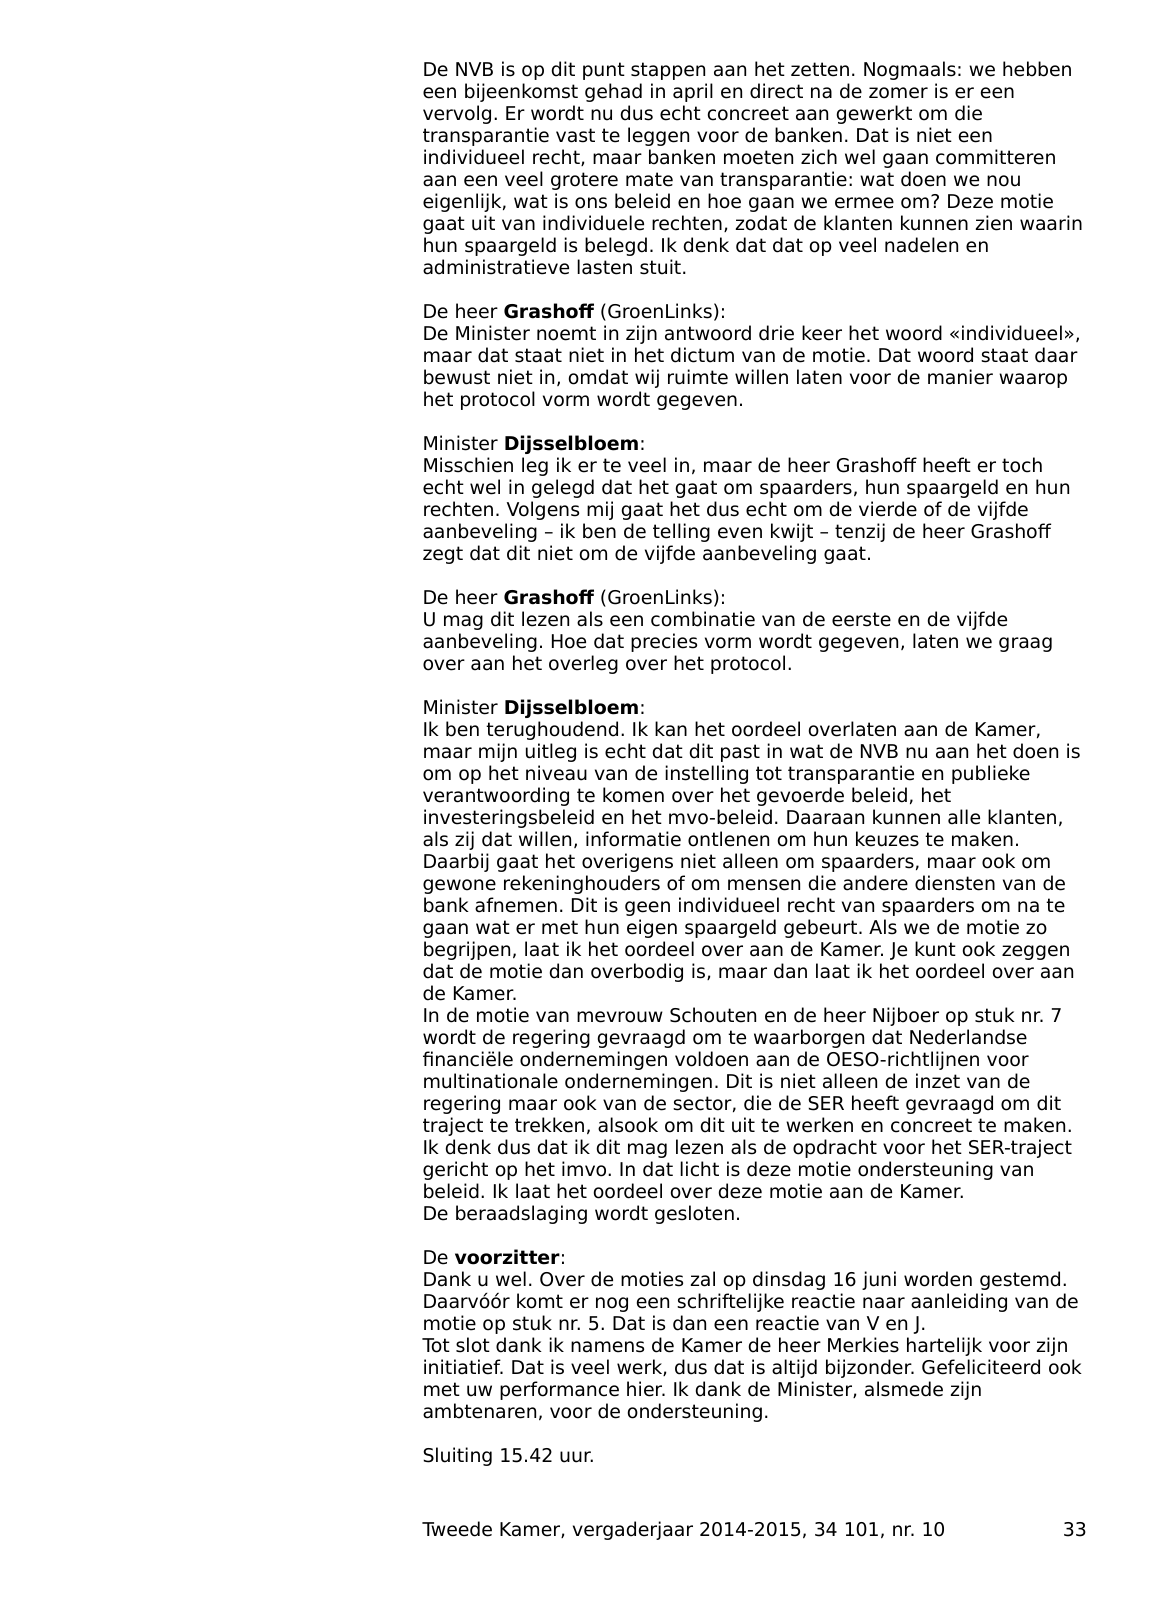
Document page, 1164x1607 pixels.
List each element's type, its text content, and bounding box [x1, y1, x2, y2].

text De NVB is op dit punt stappen aan het zetten. Nogmaals: we hebben een bijeenkomst gehad in april en direct na de zomer is er een vervolg. Er wordt nu dus echt concreet aan gewerkt om die transparantie vast te leggen voor de banken. Dat is niet een individueel recht, maar banken moeten zich wel gaan committeren aan een veel grotere mate van transparantie: wat doen we nou eigenlijk, wat is ons beleid en hoe gaan we ermee om? Deze motie gaat uit van individuele rechten, zodat de klanten kunnen zien waarin hun spaargeld is belegd. Ik denk dat dat op veel nadelen en administratieve lasten stuit. [422, 59, 1087, 279]
text De heer Grashoff (GroenLinks): [422, 301, 1087, 323]
text Sluiting 15.42 uur. [422, 1445, 1087, 1467]
text Misschien leg ik er te veel in, maar de heer Grashoff heeft er toch echt wel in gelegd dat het gaat om spaarders, hun spaargeld en hun rechten. Volgens mij gaat het dus echt om de vierde of de vijfde aanbeveling – ik ben de telling even kwijt – tenzij de heer Grashoff zegt dat dit niet om de vijfde aanbeveling gaat. [422, 455, 1087, 565]
text De Minister noemt in zijn antwoord drie keer het woord «individueel», maar dat staat niet in het dictum van de motie. Dat woord staat daar bewust niet in, omdat wij ruimte willen laten voor de manier waarop het protocol vorm wordt gegeven. [422, 323, 1087, 411]
text Ik ben terughoudend. Ik kan het oordeel overlaten aan de Kamer, maar mijn uitleg is echt dat dit past in wat de NVB nu aan het doen is om op het niveau van de instelling tot transparantie en publieke verantwoording te komen over het gevoerde beleid, het investeringsbeleid en het mvo-beleid. Daaraan kunnen alle klanten, als zij dat willen, informatie ontlenen om hun keuzes te maken. Daarbij gaat het overigens niet alleen om spaarders, maar ook om gewone rekeninghouders of om mensen die andere diensten van de bank afnemen. Dit is geen individueel recht van spaarders om na te gaan wat er met hun eigen spaargeld gebeurt. Als we de motie zo begrijpen, laat ik het oordeel over aan de Kamer. Je kunt ook zeggen dat de motie dan overbodig is, maar dan laat ik het oordeel over aan de Kamer. [422, 719, 1087, 1005]
text De heer Grashoff (GroenLinks): [422, 587, 1087, 609]
text Minister Dijsselbloem: [422, 433, 1087, 455]
text Dank u wel. Over de moties zal op dinsdag 16 juni worden gestemd. Daarvóór komt er nog een schriftelijke reactie naar aanleiding van de motie op stuk nr. 5. Dat is dan een reactie van V en J. [422, 1269, 1087, 1335]
text Minister Dijsselbloem: [422, 697, 1087, 719]
text Tot slot dank ik namens de Kamer de heer Merkies hartelijk voor zijn initiatief. Dat is veel werk, dus dat is altijd bijzonder. Gefeliciteerd ook met uw performance hier. Ik dank de Minister, alsmede zijn ambtenaren, voor de ondersteuning. [422, 1335, 1087, 1423]
text U mag dit lezen als een combinatie van de eerste en de vijfde aanbeveling. Hoe dat precies vorm wordt gegeven, laten we graag over aan het overleg over het protocol. [422, 609, 1087, 675]
text De voorzitter: [422, 1247, 1087, 1269]
text In de motie van mevrouw Schouten en de heer Nijboer op stuk nr. 7 wordt de regering gevraagd om te waarborgen dat Nederlandse financiële ondernemingen voldoen aan de OESO-richtlijnen voor multinationale ondernemingen. Dit is niet alleen de inzet van de regering maar ook van de sector, die de SER heeft gevraagd om dit traject te trekken, alsook om dit uit te werken en concreet te maken. Ik denk dus dat ik dit mag lezen als de opdracht voor het SER-traject gericht op het imvo. In dat licht is deze motie ondersteuning van beleid. Ik laat het oordeel over deze motie aan de Kamer. [422, 1005, 1087, 1203]
text De beraadslaging wordt gesloten. [422, 1203, 1087, 1225]
